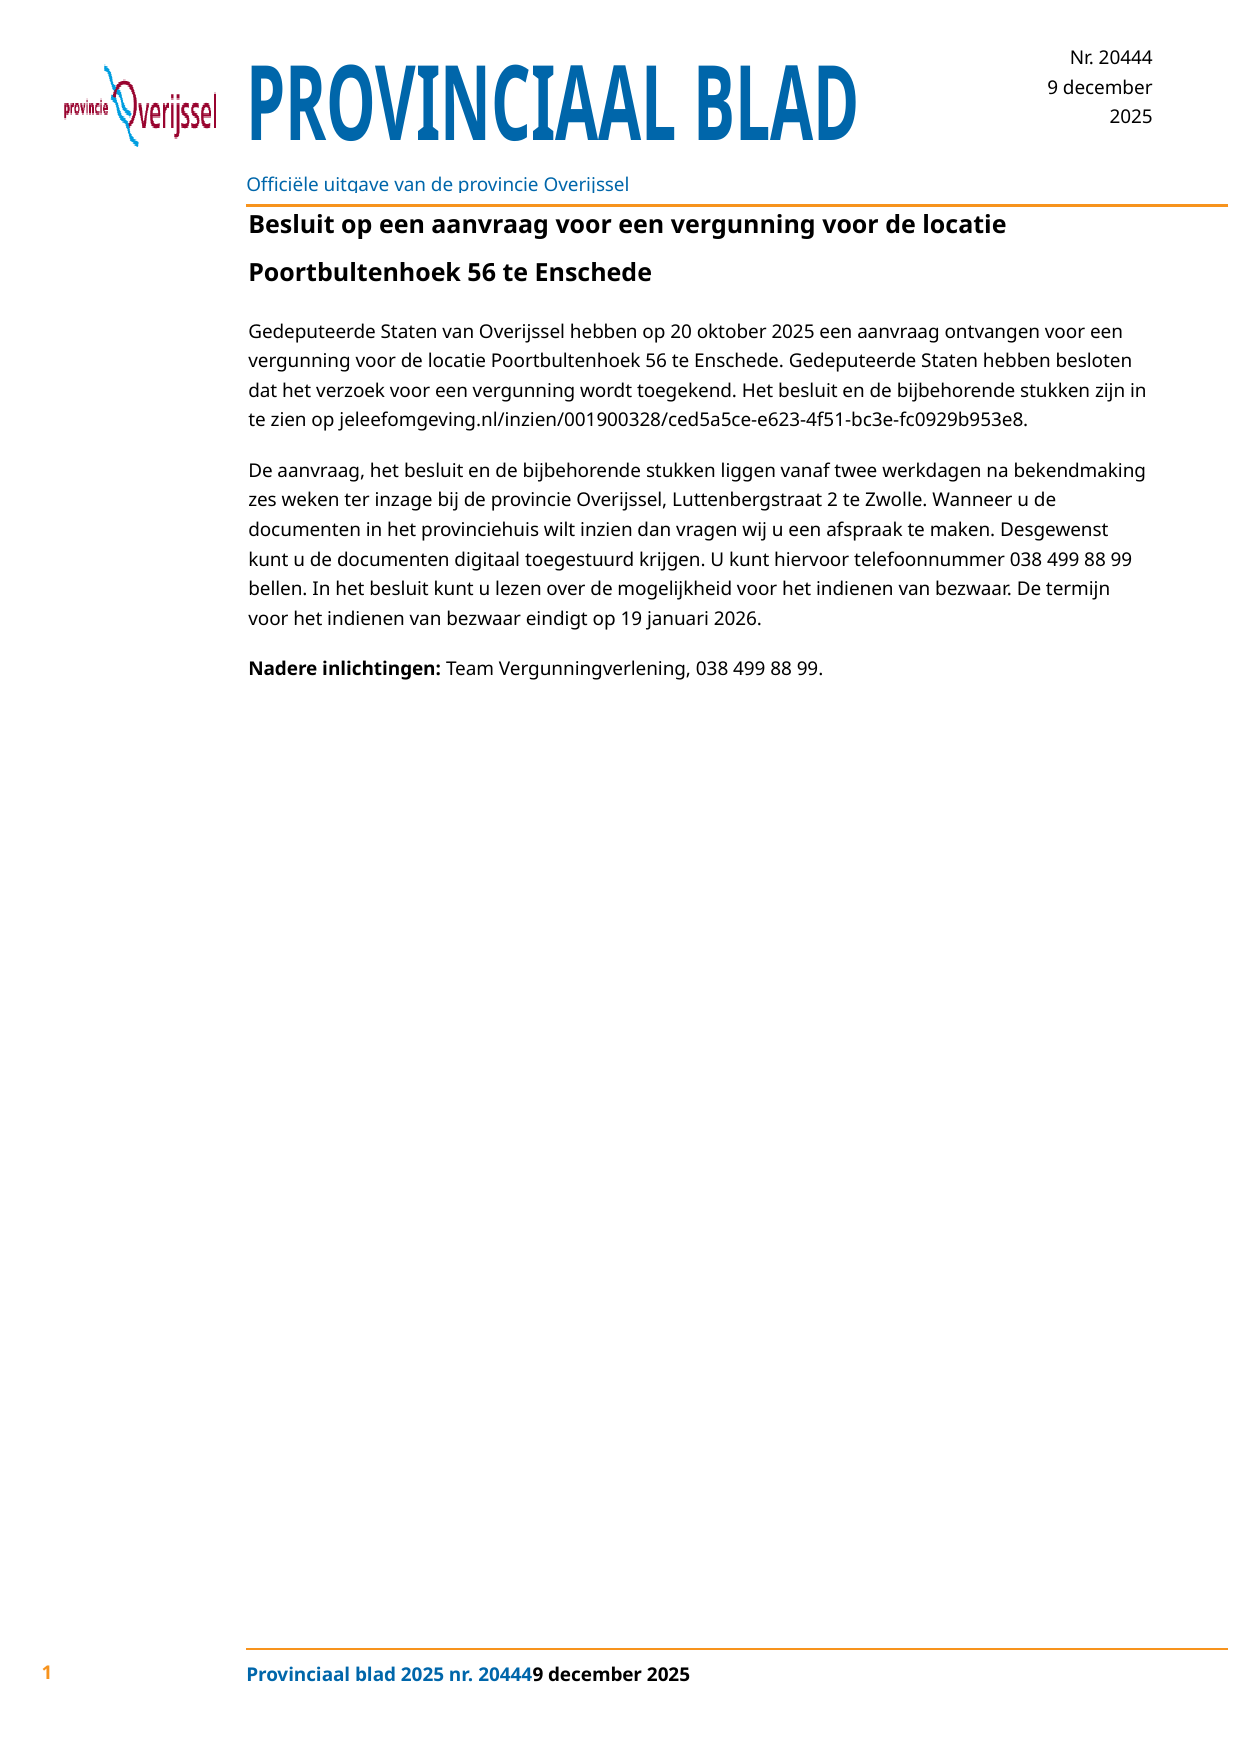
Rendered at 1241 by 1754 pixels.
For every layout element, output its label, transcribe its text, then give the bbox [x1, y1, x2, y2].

picture [41, 47, 231, 172]
text Gedeputeerde Staten van Overijssel hebben op 20 oktober 2025 een aanvraag ontvangen voor een vergunning voor de locatie Poortbultenhoek 56 te Enschede. Gedeputeerde Staten hebben besloten dat het verzoek voor een vergunning wordt toegekend. Het besluit en de bijbehorende stukken zijn in te zien op jeleefomgeving.nl/inzien/001900328/ced5a5ce-e623-4f51-bc3e-fc0929b953e8. [248, 318, 1152, 432]
text De aanvraag, het besluit en de bijbehorende stukken liggen vanaf twee werkdagen na bekendmaking zes weken ter inzage bij de provincie Overijssel, Luttenbergstraat 2 te Zwolle. Wanneer u de documenten in het provinciehuis wilt inzien dan vragen wij u een afspraak te maken. Desgewenst kunt u de documenten digitaal toegestuurd krijgen. U kunt hiervoor telefoonnummer 038 499 88 99 bellen. In het besluit kunt u lezen over de mogelijkheid voor het indienen van bezwaar. De termijn voor het indienen van bezwaar eindigt op 19 januari 2026. [248, 457, 1152, 631]
text Besluit op een aanvraag voor een vergunning voor de locatie Poortbultenhoek 56 te Enschede [248, 207, 1152, 288]
text Nadere inlichtingen: Team Vergunningverlening, 038 499 88 99. [248, 655, 1152, 681]
